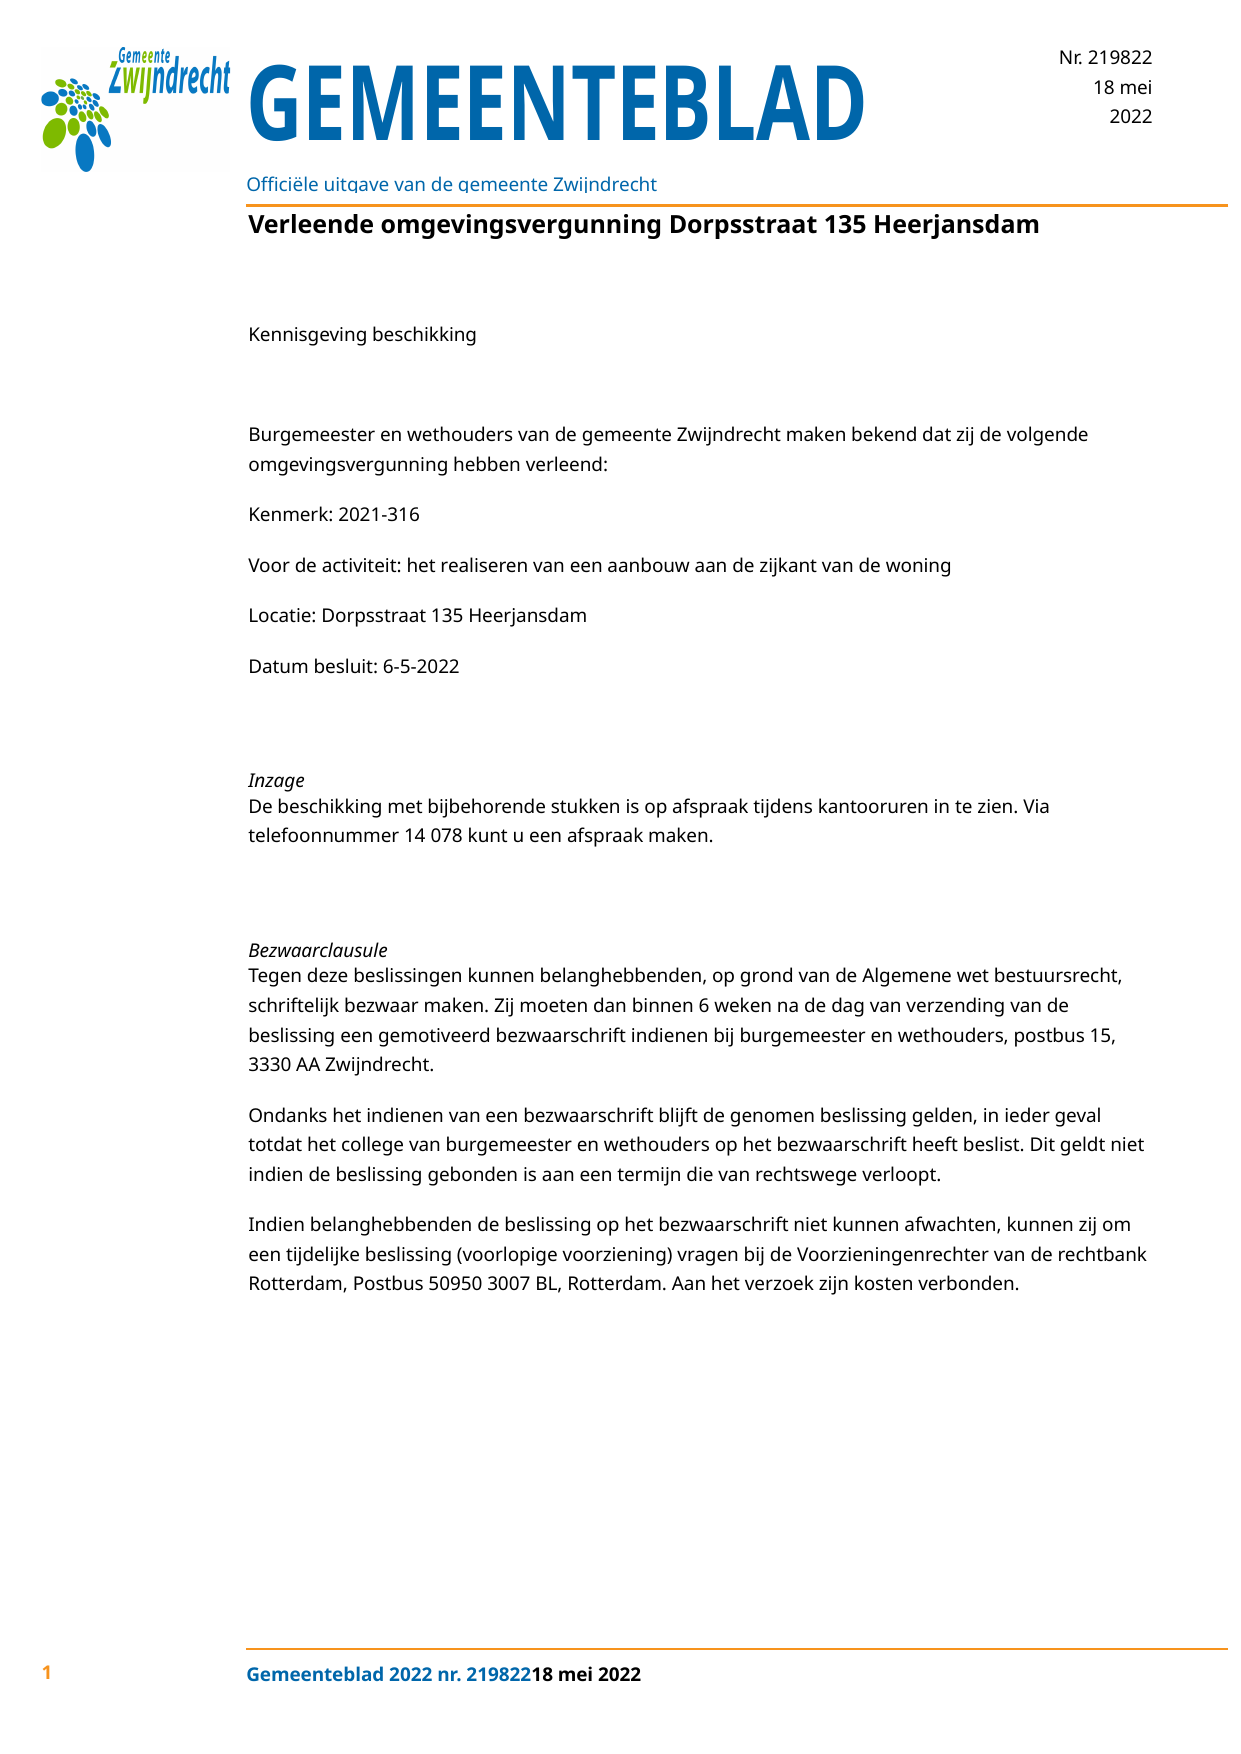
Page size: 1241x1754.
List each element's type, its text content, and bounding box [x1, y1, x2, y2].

text Kenmerk: 2021-316 [248, 502, 1152, 527]
text Inzage [248, 767, 1152, 793]
text Burgemeester en wethouders van de gemeente Zwijndrecht maken bekend dat zij de volgende omgevingsvergunning hebben verleend: [248, 422, 1152, 477]
text Bezwaarclausule [248, 937, 1152, 963]
text Ondanks het indienen van een bezwaarschrift blijft de genomen beslissing gelden, in ieder geval totdat het college van burgemeester en wethouders op het bezwaarschrift heeft beslist. Dit geldt niet indien de beslissing gebonden is aan een termijn die van rechtswege verloopt. [248, 1102, 1152, 1187]
text Locatie: Dorpsstraat 135 Heerjansdam [248, 602, 1152, 628]
text Tegen deze beslissingen kunnen belanghebbenden, op grond van de Algemene wet bestuursrecht, schriftelijk bezwaar maken. Zij moeten dan binnen 6 weken na de dag van verzending van de beslissing een gemotiveerd bezwaarschrift indienen bij burgemeester en wethouders, postbus 15, 3330 AA Zwijndrecht. [248, 963, 1152, 1077]
picture [41, 47, 231, 172]
text Verleende omgevingsvergunning Dorpsstraat 135 Heerjansdam [248, 207, 1152, 241]
text De beschikking met bijbehorende stukken is op afspraak tijdens kantooruren in te zien. Via telefoonnummer 14 078 kunt u een afspraak maken. [248, 793, 1152, 848]
text Voor de activiteit: het realiseren van een aanbouw aan de zijkant van de woning [248, 552, 1152, 578]
text Indien belanghebbenden de beslissing op het bezwaarschrift niet kunnen afwachten, kunnen zij om een tijdelijke beslissing (voorlopige voorziening) vragen bij de Voorzieningenrechter van de rechtbank Rotterdam, Postbus 50950 3007 BL, Rotterdam. Aan het verzoek zijn kosten verbonden. [248, 1211, 1152, 1296]
text Datum besluit: 6-5-2022 [248, 653, 1152, 678]
text Kennisgeving beschikking [248, 321, 1152, 346]
